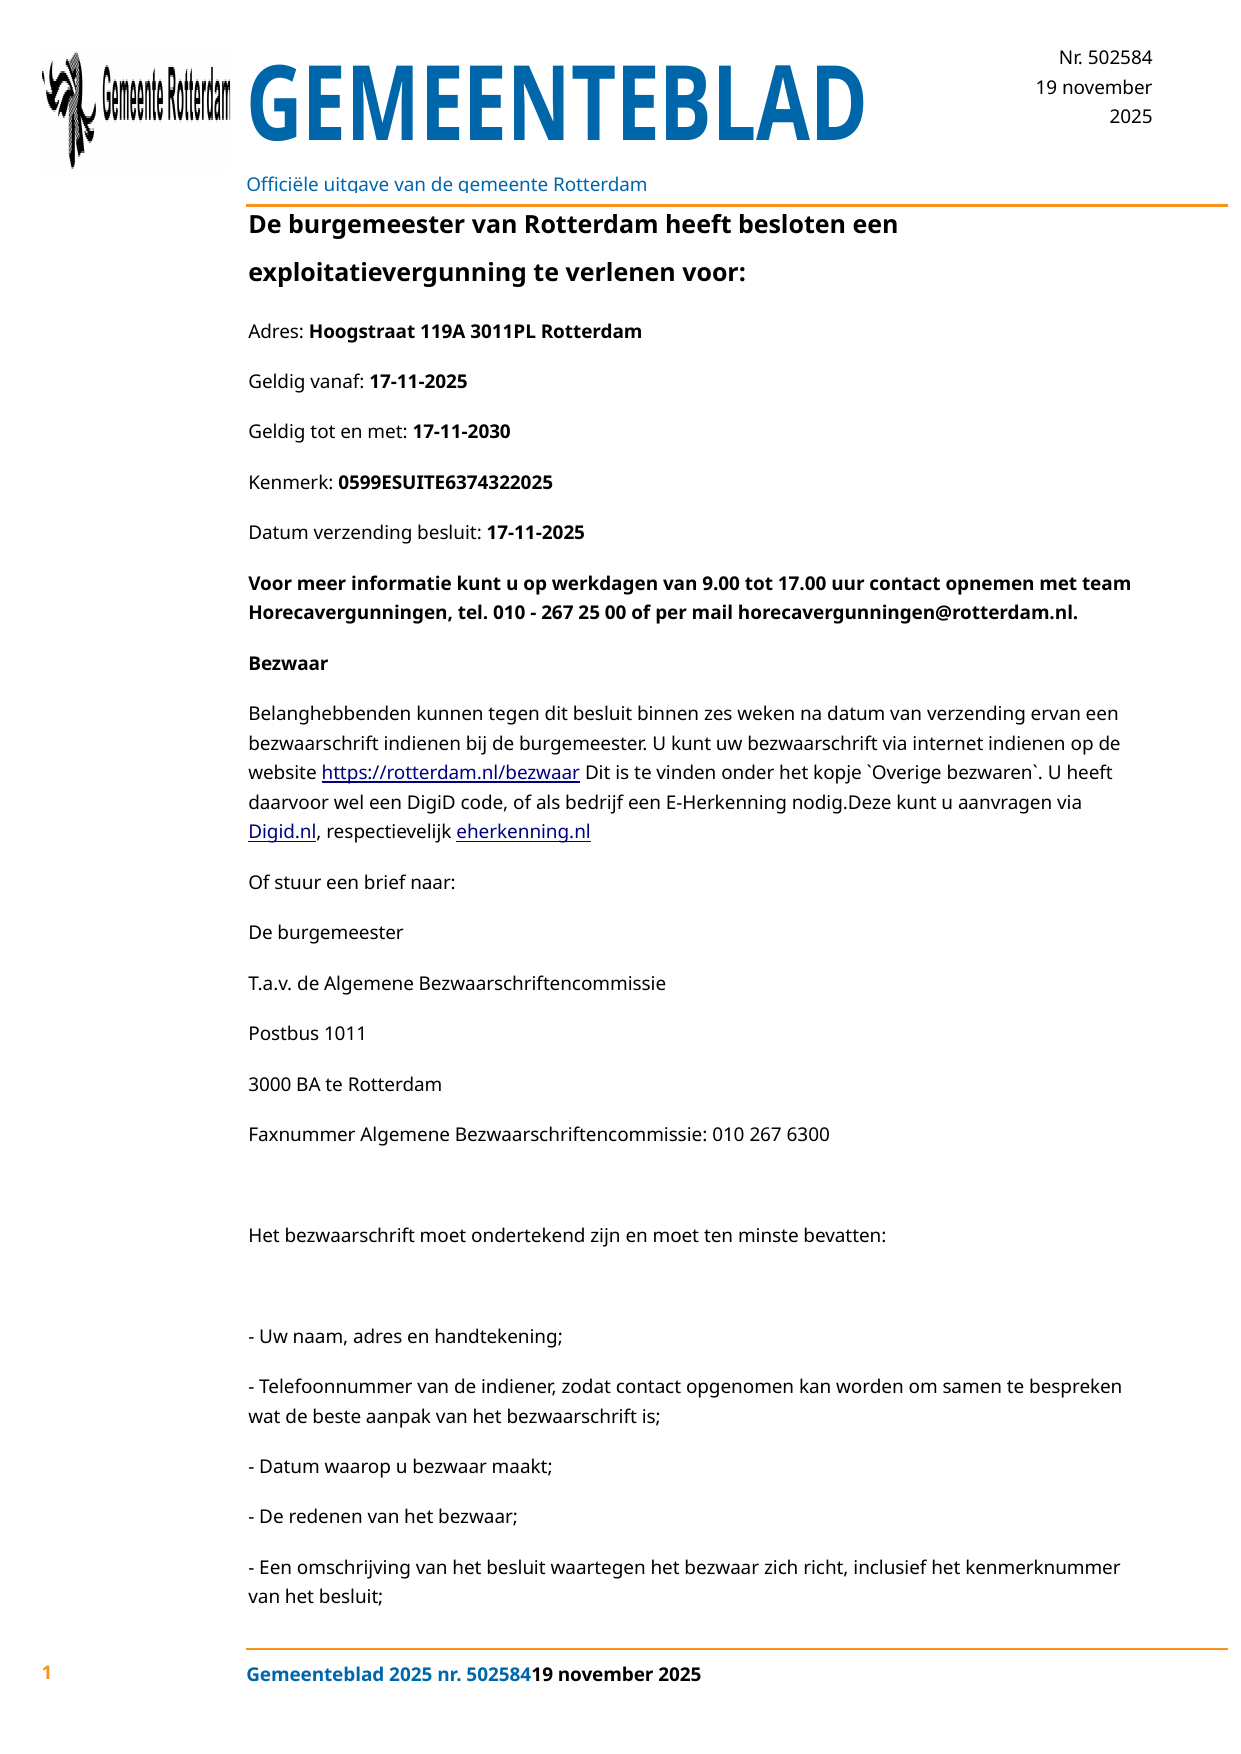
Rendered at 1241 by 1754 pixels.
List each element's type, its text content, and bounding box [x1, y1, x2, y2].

text - Een omschrijving van het besluit waartegen het bezwaar zich richt, inclusief het kenmerknummer van het besluit; [248, 1554, 1152, 1609]
text Datum verzending besluit: 17-11-2025 [248, 519, 1152, 545]
text Bezwaar [248, 650, 1152, 676]
text De burgemeester [248, 919, 1152, 945]
text Postbus 1011 [248, 1020, 1152, 1046]
text T.a.v. de Algemene Bezwaarschriftencommissie [248, 970, 1152, 996]
text Voor meer informatie kunt u op werkdagen van 9.00 tot 17.00 uur contact opnemen met team Horecavergunningen, tel. 010 - 267 25 00 of per mail horecavergunningen@rotterdam.nl. [248, 570, 1152, 625]
text Geldig vanaf: 17-11-2025 [248, 368, 1152, 394]
text Belanghebbenden kunnen tegen dit besluit binnen zes weken na datum van verzending ervan een bezwaarschrift indienen bij de burgemeester. U kunt uw bezwaarschrift via internet indienen op de website https://rotterdam.nl/bezwaar Dit is te vinden onder het kopje `Overige bezwaren`. U heeft daarvoor wel een DigiD code, of als bedrijf een E-Herkenning nodig.Deze kunt u aanvragen via Digid.nl, respectievelijk eherkenning.nl [248, 700, 1152, 844]
text Faxnummer Algemene Bezwaarschriftencommissie: 010 267 6300 [248, 1121, 1152, 1147]
text - Uw naam, adres en handtekening; [248, 1323, 1152, 1349]
text - De redenen van het bezwaar; [248, 1504, 1152, 1529]
picture [41, 47, 231, 172]
text 3000 BA te Rotterdam [248, 1071, 1152, 1097]
text Adres: Hoogstraat 119A 3011PL Rotterdam [248, 318, 1152, 344]
text - Datum waarop u bezwaar maakt; [248, 1453, 1152, 1479]
text De burgemeester van Rotterdam heeft besloten een exploitatievergunning te verlenen voor: [248, 207, 1152, 288]
text - Telefoonnummer van de indiener, zodat contact opgenomen kan worden om samen te bespreken wat de beste aanpak van het bezwaarschrift is; [248, 1373, 1152, 1429]
text Of stuur een brief naar: [248, 869, 1152, 895]
text Het bezwaarschrift moet ondertekend zijn en moet ten minste bevatten: [248, 1222, 1152, 1248]
text Geldig tot en met: 17-11-2030 [248, 419, 1152, 444]
text Kenmerk: 0599ESUITE6374322025 [248, 469, 1152, 495]
